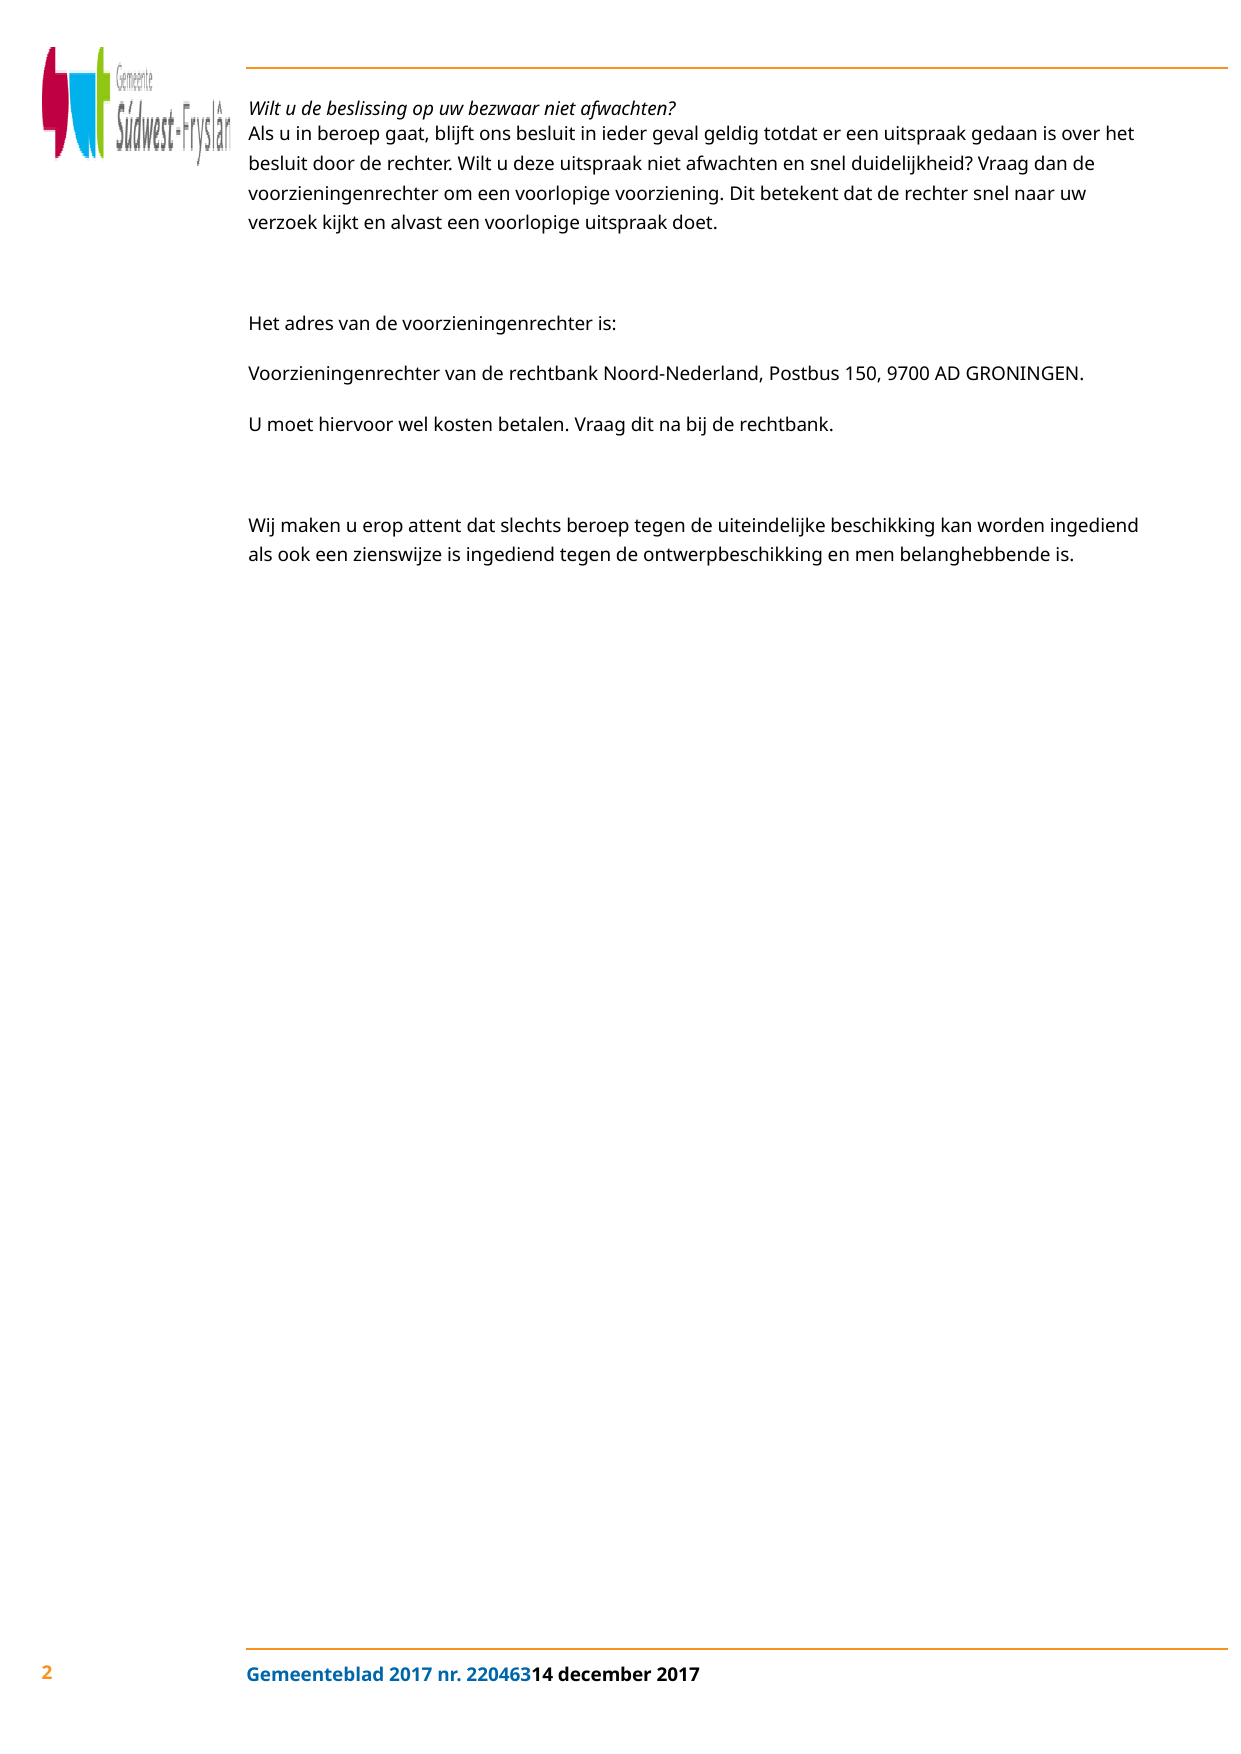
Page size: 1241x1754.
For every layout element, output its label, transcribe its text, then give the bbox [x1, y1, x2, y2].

text U moet hiervoor wel kosten betalen. Vraag dit na bij de rechtbank. [248, 411, 1152, 437]
text Als u in beroep gaat, blijft ons besluit in ieder geval geldig totdat er een uitspraak gedaan is over het besluit door de rechter. Wilt u deze uitspraak niet afwachten en snel duidelijkheid? Vraag dan de voorzieningenrechter om een voorlopige voorziening. Dit betekent dat de rechter snel naar uw verzoek kijkt en alvast een voorlopige uitspraak doet. [248, 121, 1152, 235]
text Het adres van de voorzieningenrechter is: [248, 310, 1152, 336]
text Wij maken u erop attent dat slechts beroep tegen de uiteindelijke beschikking kan worden ingediend als ook een zienswijze is ingediend tegen de ontwerpbeschikking en men belanghebbende is. [248, 512, 1152, 567]
picture [41, 47, 231, 172]
text Wilt u de beslissing op uw bezwaar niet afwachten? [248, 95, 1152, 121]
text Voorzieningenrechter van de rechtbank Noord-Nederland, Postbus 150, 9700 AD GRONINGEN. [248, 361, 1152, 386]
